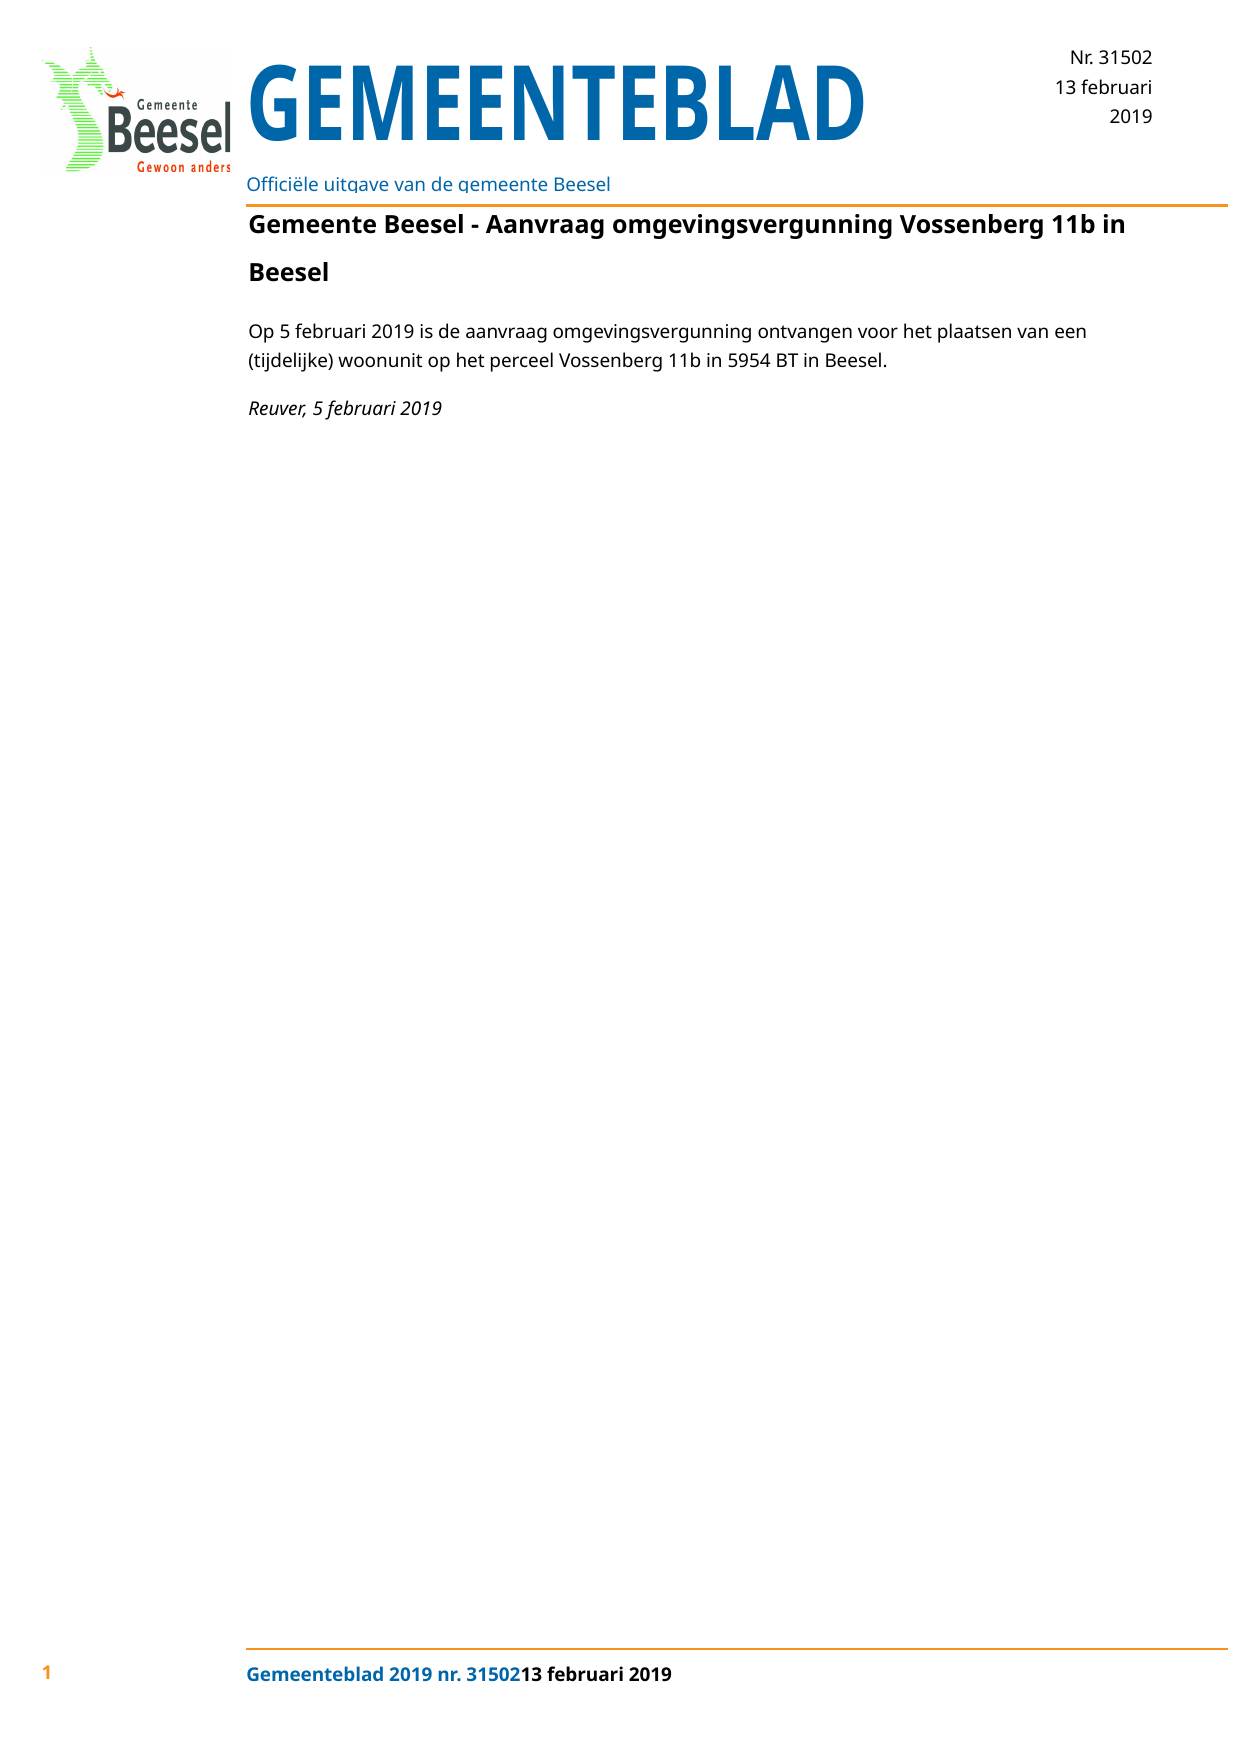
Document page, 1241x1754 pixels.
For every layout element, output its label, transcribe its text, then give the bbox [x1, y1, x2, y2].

text Gemeente Beesel - Aanvraag omgevingsvergunning Vossenberg 11b in Beesel [248, 207, 1152, 288]
text Reuver, 5 februari 2019 [248, 395, 1152, 421]
picture [41, 47, 231, 172]
text Op 5 februari 2019 is de aanvraag omgevingsvergunning ontvangen voor het plaatsen van een (tijdelijke) woonunit op het perceel Vossenberg 11b in 5954 BT in Beesel. [248, 318, 1152, 373]
